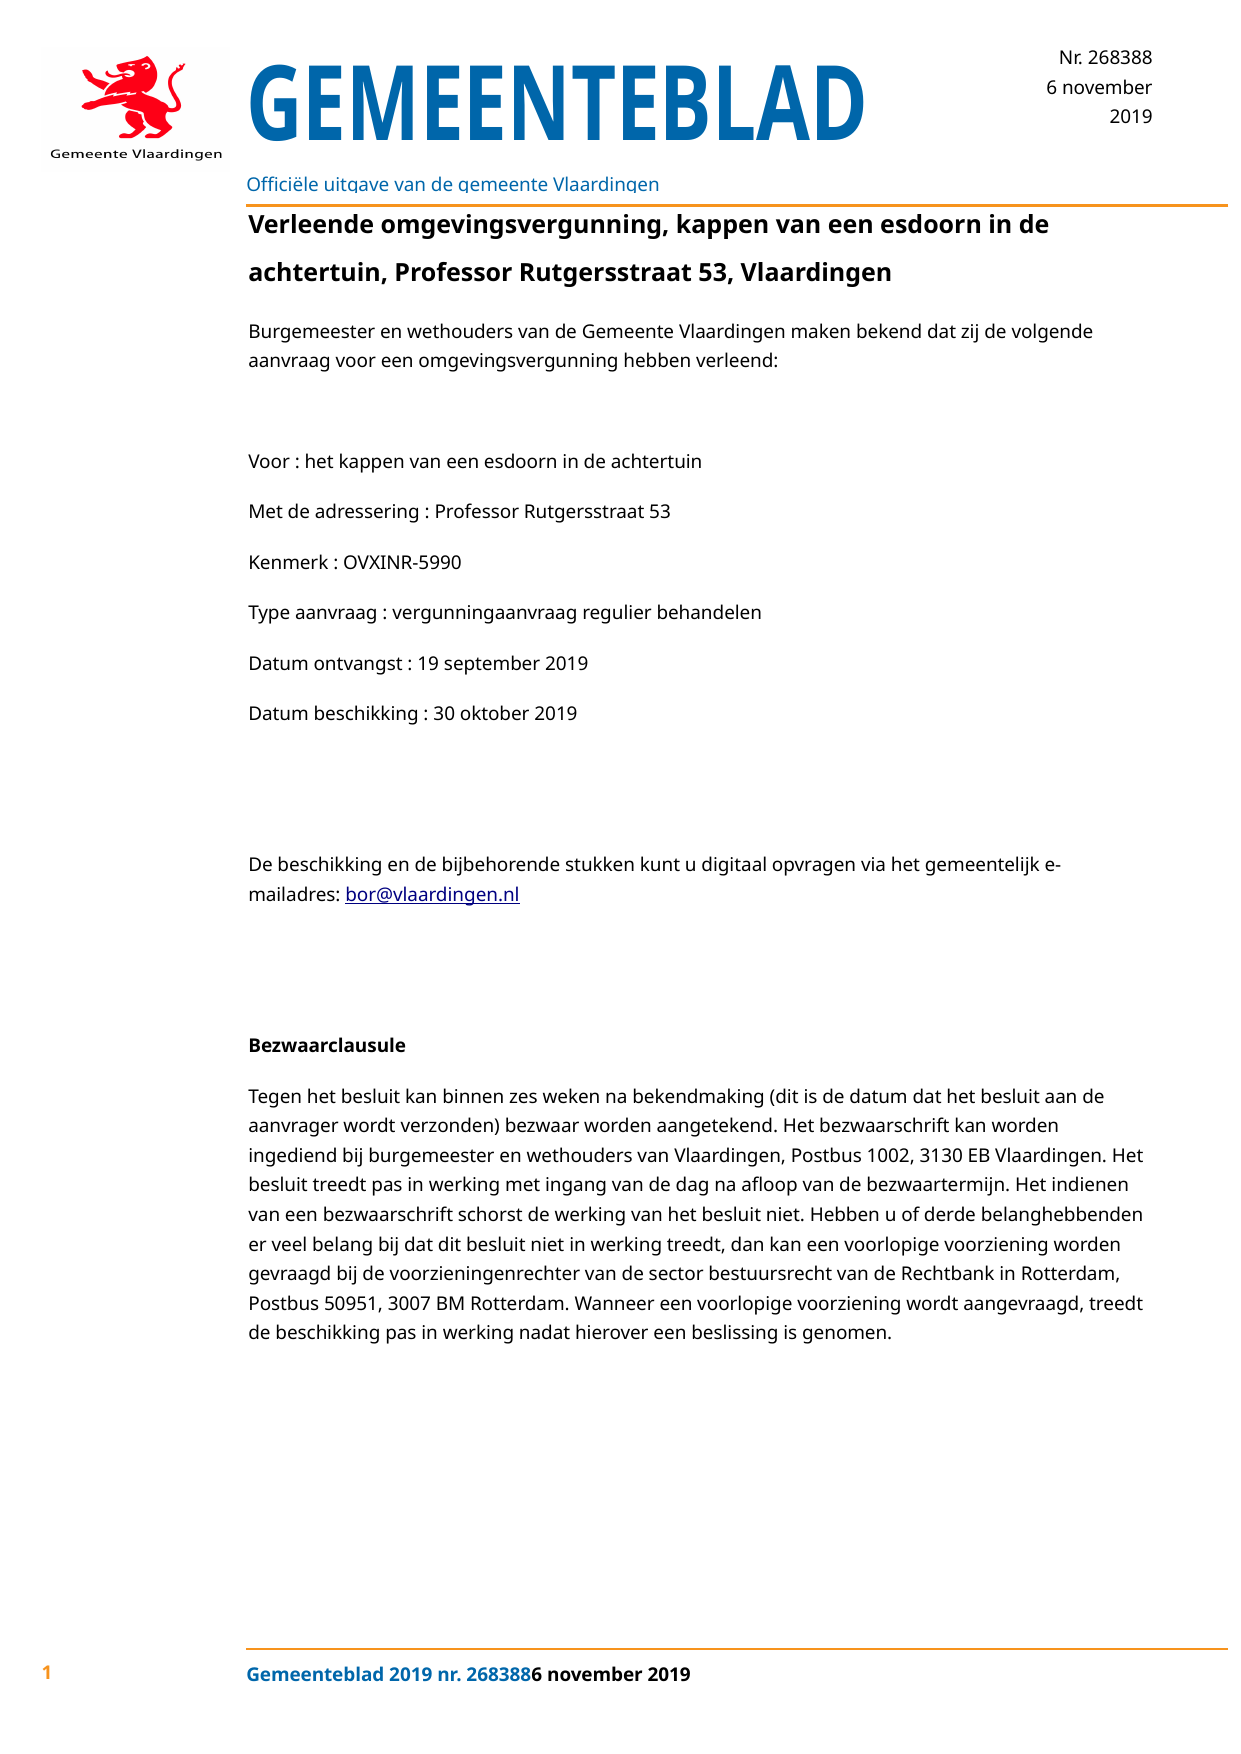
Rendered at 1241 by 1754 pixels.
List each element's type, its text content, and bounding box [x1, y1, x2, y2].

text Tegen het besluit kan binnen zes weken na bekendmaking (dit is de datum dat het besluit aan de aanvrager wordt verzonden) bezwaar worden aangetekend. Het bezwaarschrift kan worden ingediend bij burgemeester en wethouders van Vlaardingen, Postbus 1002, 3130 EB Vlaardingen. Het besluit treedt pas in werking met ingang van de dag na afloop van de bezwaartermijn. Het indienen van een bezwaarschrift schorst de werking van het besluit niet. Hebben u of derde belanghebbenden er veel belang bij dat dit besluit niet in werking treedt, dan kan een voorlopige voorziening worden gevraagd bij de voorzieningenrechter van de sector bestuursrecht van de Rechtbank in Rotterdam, Postbus 50951, 3007 BM Rotterdam. Wanneer een voorlopige voorziening wordt aangevraagd, treedt de beschikking pas in werking nadat hierover een beslissing is genomen. [248, 1083, 1152, 1345]
text Burgemeester en wethouders van de Gemeente Vlaardingen maken bekend dat zij de volgende aanvraag voor een omgevingsvergunning hebben verleend: [248, 318, 1152, 373]
picture [41, 47, 231, 172]
text Datum beschikking : 30 oktober 2019 [248, 700, 1152, 726]
text Verleende omgevingsvergunning, kappen van een esdoorn in de achtertuin, Professor Rutgersstraat 53, Vlaardingen [248, 207, 1152, 288]
text De beschikking en de bijbehorende stukken kunt u digitaal opvragen via het gemeentelijk e-mailadres: bor@vlaardingen.nl [248, 852, 1152, 907]
text Type aanvraag : vergunningaanvraag regulier behandelen [248, 599, 1152, 625]
text Datum ontvangst : 19 september 2019 [248, 650, 1152, 676]
text Voor : het kappen van een esdoorn in de achtertuin [248, 448, 1152, 474]
text Bezwaarclausule [248, 1032, 1152, 1058]
text Kenmerk : OVXINR-5990 [248, 549, 1152, 575]
text Met de adressering : Professor Rutgersstraat 53 [248, 499, 1152, 524]
